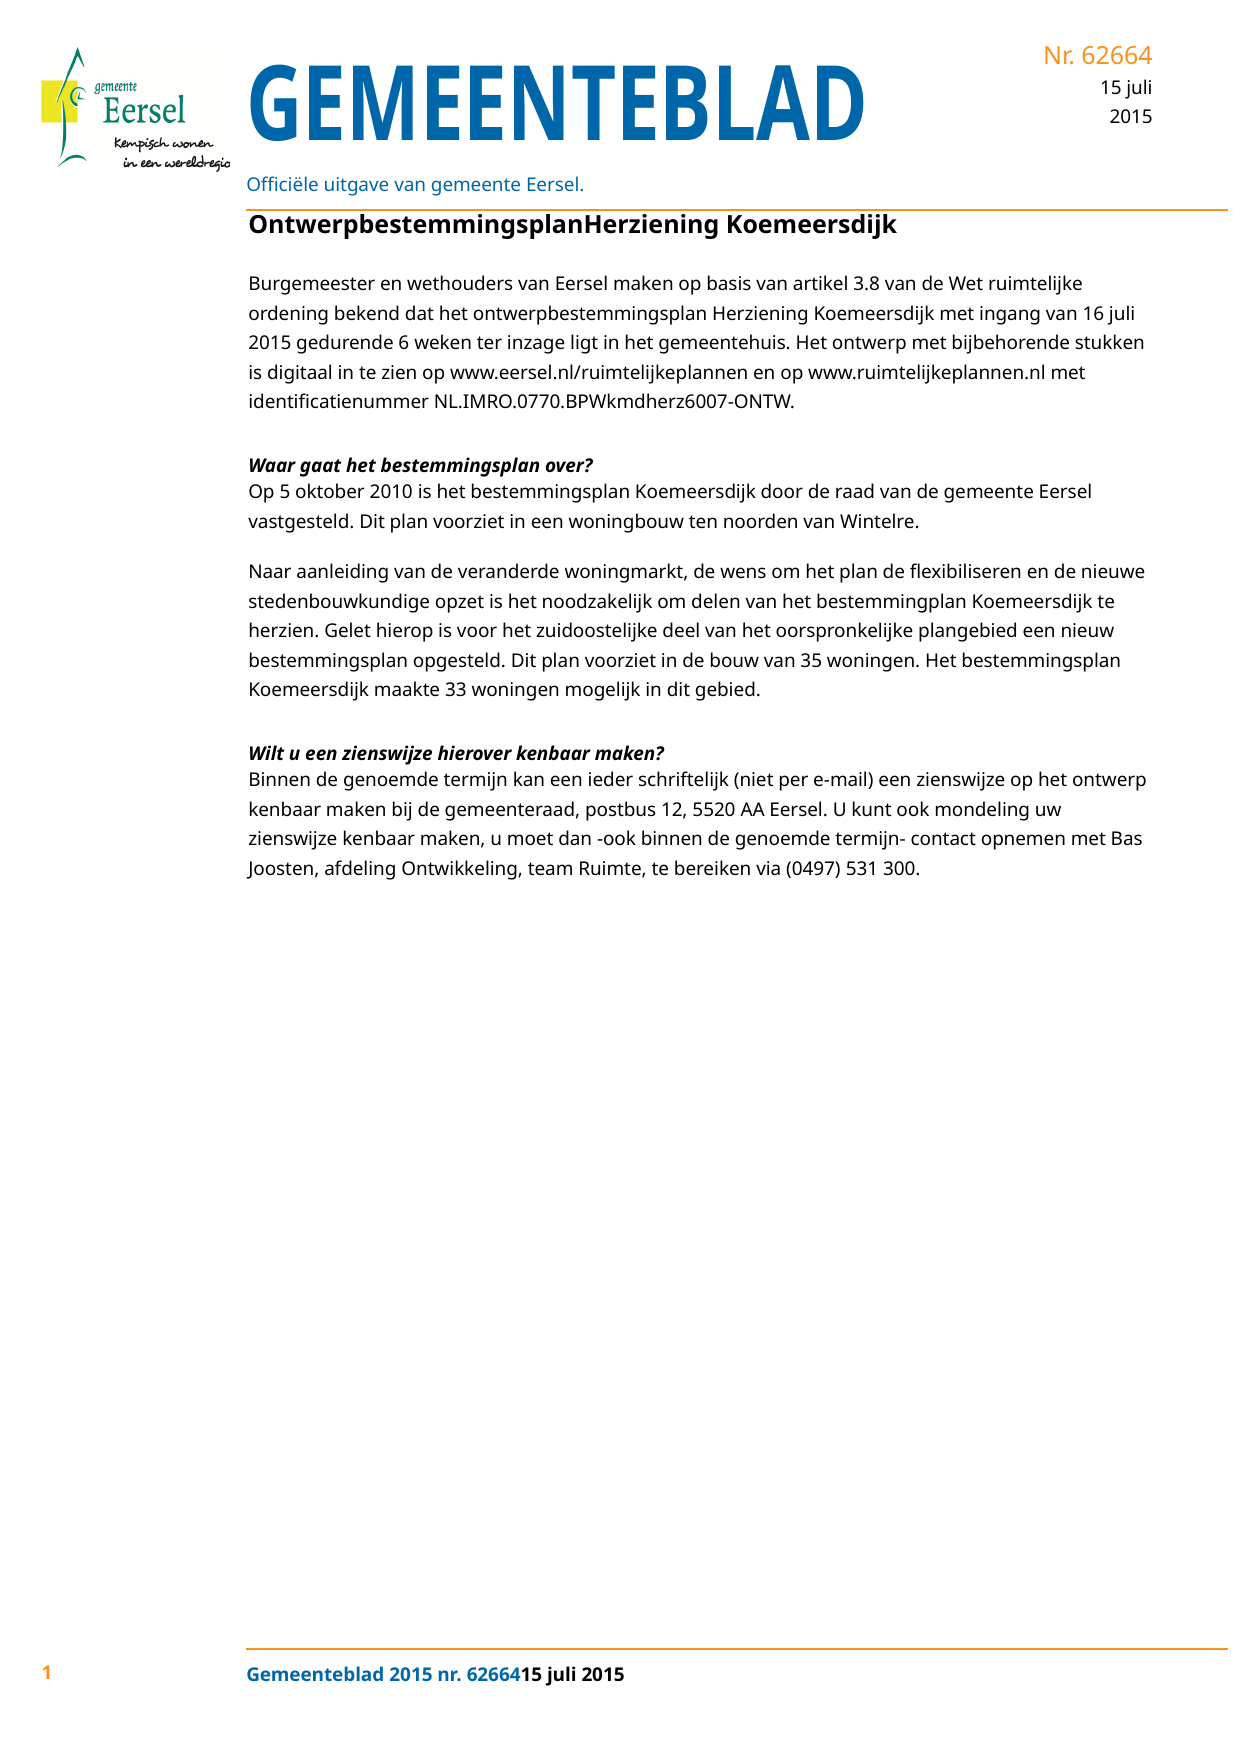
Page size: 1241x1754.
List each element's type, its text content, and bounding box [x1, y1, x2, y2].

text Op 5 oktober 2010 is het bestemmingsplan Koemeersdijk door de raad van de gemeente Eersel vastgesteld. Dit plan voorziet in een woningbouw ten noorden van Wintelre. [248, 478, 1152, 534]
text OntwerpbestemmingsplanHerziening Koemeersdijk [248, 211, 1152, 241]
text Wilt u een zienswijze hierover kenbaar maken? [248, 741, 1152, 766]
text Waar gaat het bestemmingsplan over? [248, 453, 1152, 478]
text Binnen de genoemde termijn kan een ieder schriftelijk (niet per e-mail) een zienswijze op het ontwerp kenbaar maken bij de gemeenteraad, postbus 12, 5520 AA Eersel. U kunt ook mondeling uw zienswijze kenbaar maken, u moet dan -ook binnen de genoemde termijn- contact opnemen met Bas Joosten, afdeling Ontwikkeling, team Ruimte, te bereiken via (0497) 531 300. [248, 766, 1152, 881]
text Burgemeester en wethouders van Eersel maken op basis van artikel 3.8 van de Wet ruimtelijke ordening bekend dat het ontwerpbestemmingsplan Herziening Koemeersdijk met ingang van 16 juli 2015 gedurende 6 weken ter inzage ligt in het gemeentehuis. Het ontwerp met bijbehorende stukken is digitaal in te zien op www.eersel.nl/ruimtelijkeplannen en op www.ruimtelijkeplannen.nl met identificatienummer NL.IMRO.0770.BPWkmdherz6007-ONTW. [248, 270, 1152, 414]
text Naar aanleiding van de veranderde woningmarkt, de wens om het plan de flexibiliseren en de nieuwe stedenbouwkundige opzet is het noodzakelijk om delen van het bestemmingplan Koemeersdijk te herzien. Gelet hierop is voor het zuidoostelijke deel van het oorspronkelijke plangebied een nieuw bestemmingsplan opgesteld. Dit plan voorziet in de bouw van 35 woningen. Het bestemmingsplan Koemeersdijk maakte 33 woningen mogelijk in dit gebied. [248, 558, 1152, 702]
picture [41, 47, 231, 172]
